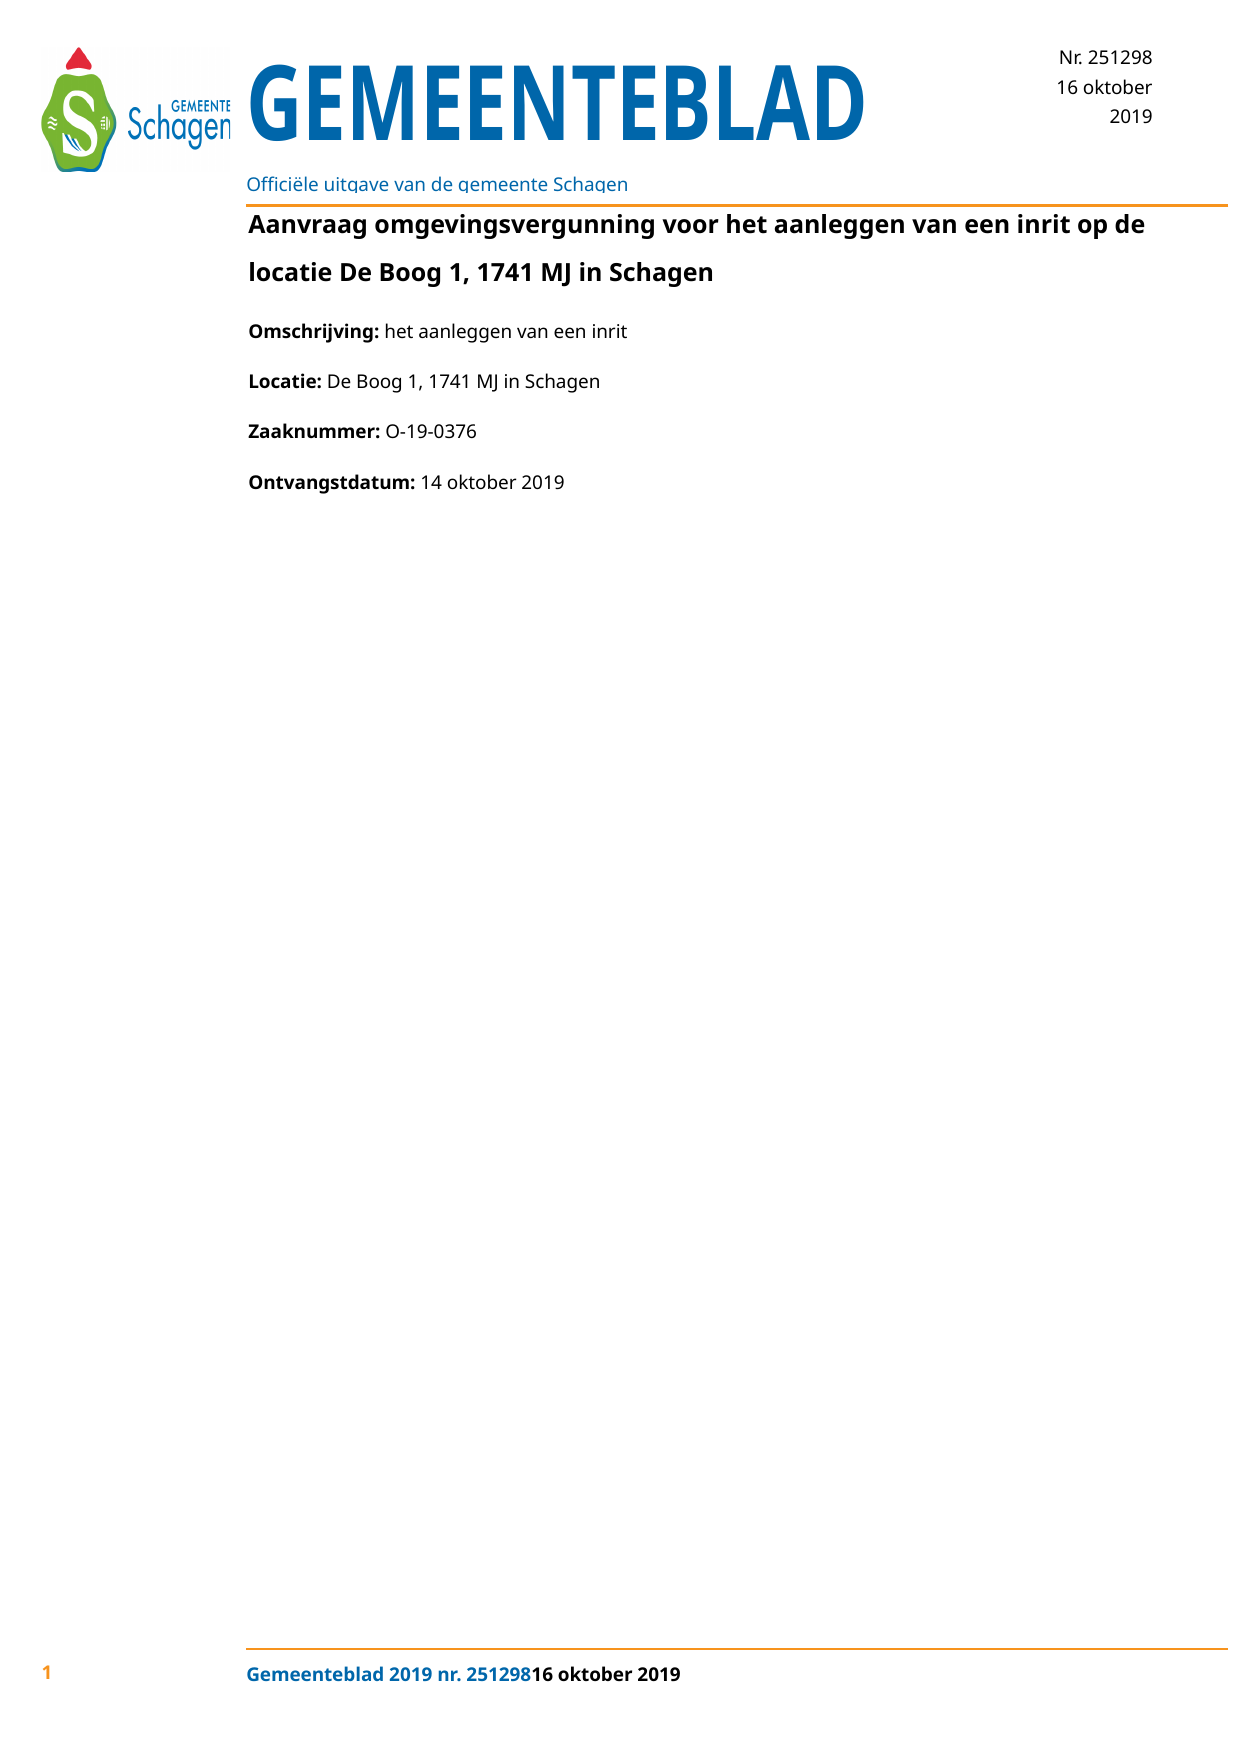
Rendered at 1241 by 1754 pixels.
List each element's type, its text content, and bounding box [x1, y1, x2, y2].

picture [41, 47, 231, 172]
text Ontvangstdatum: 14 oktober 2019 [248, 469, 1152, 495]
text Zaaknummer: O-19-0376 [248, 419, 1152, 444]
text Aanvraag omgevingsvergunning voor het aanleggen van een inrit op de locatie De Boog 1, 1741 MJ in Schagen [248, 207, 1152, 288]
text Locatie: De Boog 1, 1741 MJ in Schagen [248, 368, 1152, 394]
text Omschrijving: het aanleggen van een inrit [248, 318, 1152, 344]
